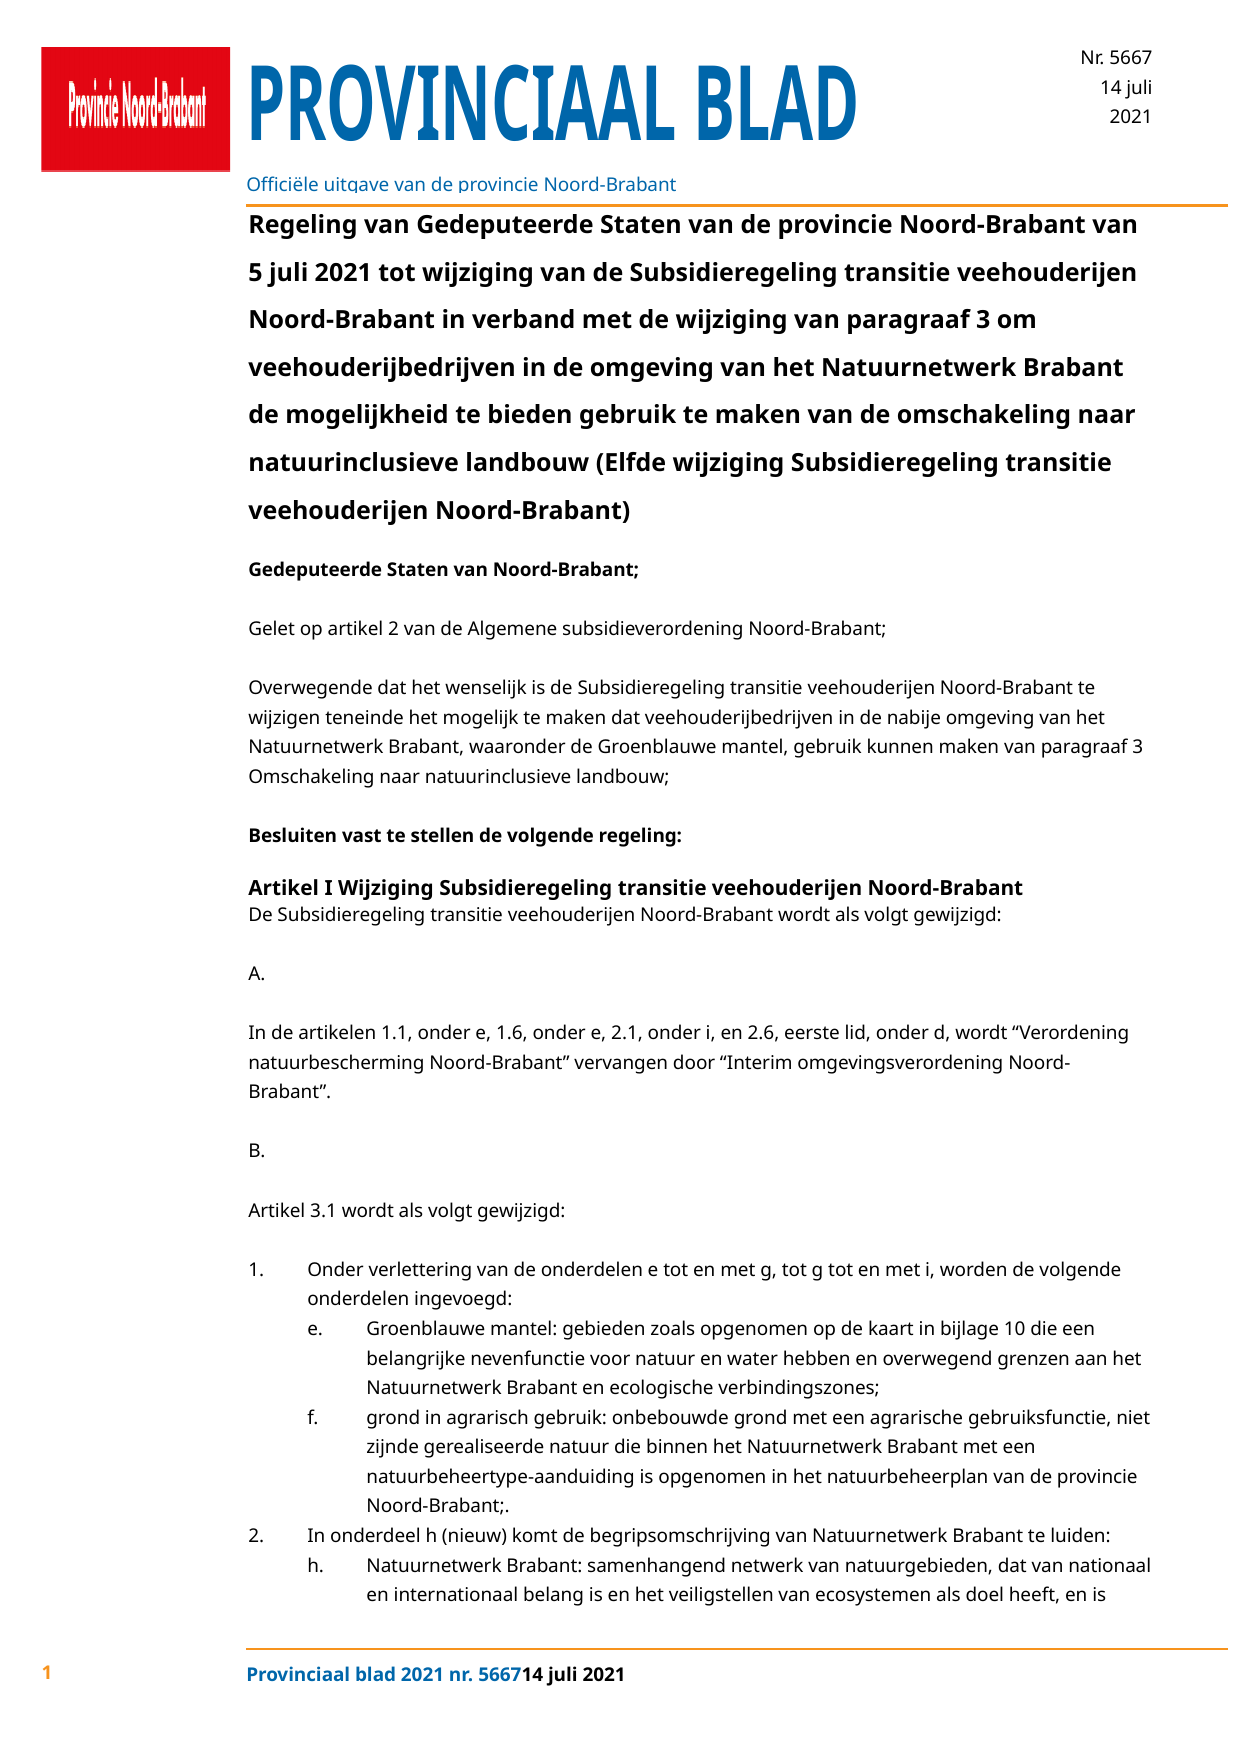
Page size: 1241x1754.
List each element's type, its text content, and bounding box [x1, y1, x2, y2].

text A. [248, 960, 1152, 986]
text Besluiten vast te stellen de volgende regeling: [248, 822, 1152, 848]
list Groenblauwe mantel: gebieden zoals opgenomen op de kaart in bijlage 10 die een belangrijke nevenfunctie voor natuur en water hebben en overwegend grenzen aan het Natuurnetwerk Brabant en ecologische verbindingszones; [307, 1315, 1152, 1400]
text In de artikelen 1.1, onder e, 1.6, onder e, 2.1, onder i, en 2.6, eerste lid, onder d, wordt “Verordening natuurbescherming Noord-Brabant” vervangen door “Interim omgevingsverordening Noord-Brabant”. [248, 1019, 1152, 1104]
list grond in agrarisch gebruik: onbebouwde grond met een agrarische gebruiksfunctie, niet zijnde gerealiseerde natuur die binnen het Natuurnetwerk Brabant met een natuurbeheertype-aanduiding is opgenomen in het natuurbeheerplan van de provincie Noord-Brabant;. [307, 1404, 1152, 1518]
list Natuurnetwerk Brabant: samenhangend netwerk van natuurgebieden, dat van nationaal en internationaal belang is en het veiligstellen van ecosystemen als doel heeft, en is [307, 1552, 1152, 1607]
text Artikel I Wijziging Subsidieregeling transitie veehouderijen Noord-Brabant [248, 873, 1152, 901]
text De Subsidieregeling transitie veehouderijen Noord-Brabant wordt als volgt gewijzigd: [248, 901, 1152, 927]
list Onder verlettering van de onderdelen e tot en met g, tot g tot en met i, worden de volgende onderdelen ingevoegd: [248, 1256, 1152, 1311]
list In onderdeel h (nieuw) komt de begripsomschrijving van Natuurnetwerk Brabant te luiden: [248, 1522, 1152, 1548]
text Gedeputeerde Staten van Noord-Brabant; [248, 556, 1152, 582]
text Regeling van Gedeputeerde Staten van de provincie Noord-Brabant van 5 juli 2021 tot wijziging van de Subsidieregeling transitie veehouderijen Noord-Brabant in verband met de wijziging van paragraaf 3 om veehouderijbedrijven in de omgeving van het Natuurnetwerk Brabant de mogelijkheid te bieden gebruik te maken van de omschakeling naar natuurinclusieve landbouw (Elfde wijziging Subsidieregeling transitie veehouderijen Noord-Brabant) [248, 207, 1152, 526]
text Gelet op artikel 2 van de Algemene subsidieverordening Noord-Brabant; [248, 615, 1152, 641]
text B. [248, 1138, 1152, 1163]
text Artikel 3.1 wordt als volgt gewijzigd: [248, 1197, 1152, 1223]
picture [41, 47, 231, 172]
text Overwegende dat het wenselijk is de Subsidieregeling transitie veehouderijen Noord-Brabant te wijzigen teneinde het mogelijk te maken dat veehouderijbedrijven in de nabije omgeving van het Natuurnetwerk Brabant, waaronder de Groenblauwe mantel, gebruik kunnen maken van paragraaf 3 Omschakeling naar natuurinclusieve landbouw; [248, 674, 1152, 789]
